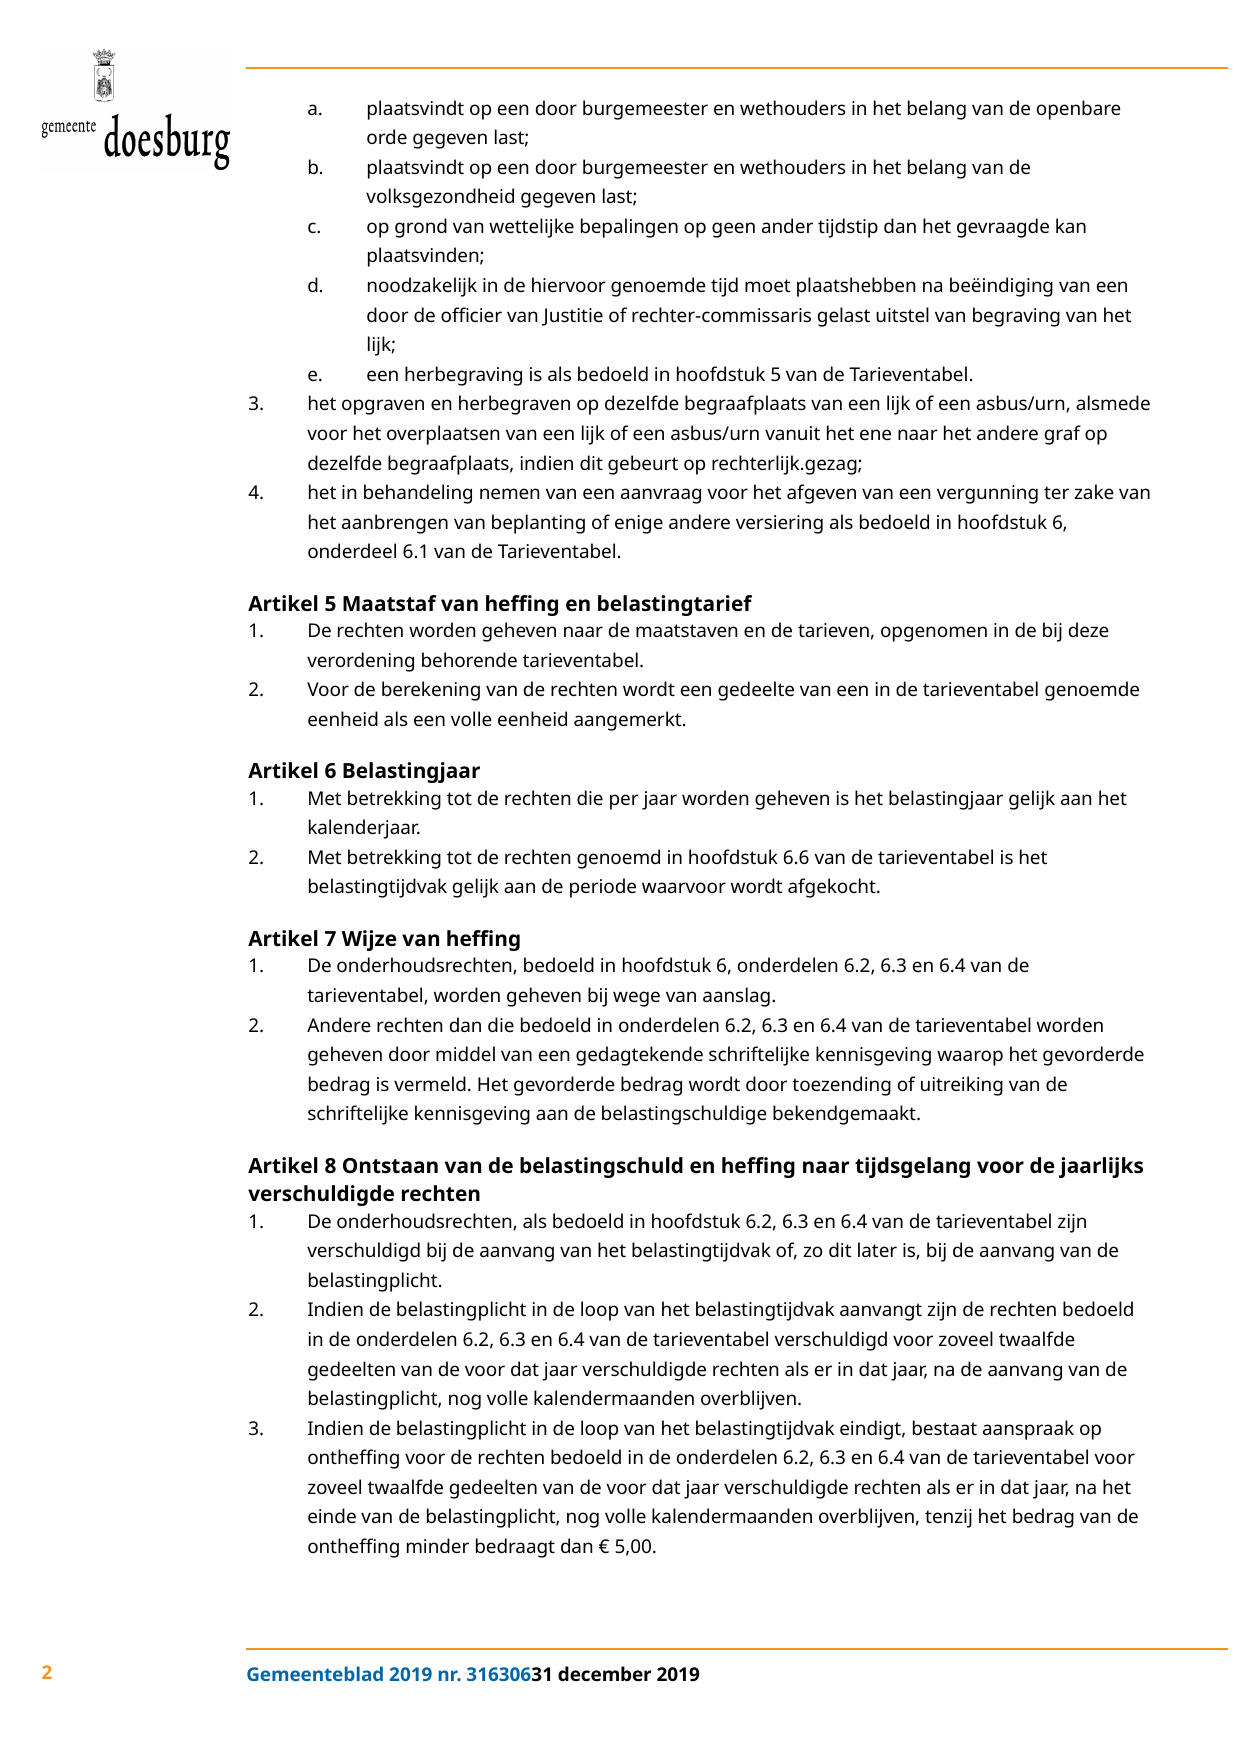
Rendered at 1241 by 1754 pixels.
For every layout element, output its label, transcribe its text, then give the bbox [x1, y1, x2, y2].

list een herbegraving is als bedoeld in hoofdstuk 5 van de Tarieventabel. [307, 361, 1152, 387]
list Indien de belastingplicht in de loop van het belastingtijdvak eindigt, bestaat aanspraak op ontheffing voor de rechten bedoeld in de onderdelen 6.2, 6.3 en 6.4 van de tarieventabel voor zoveel twaalfde gedeelten van de voor dat jaar verschuldigde rechten als er in dat jaar, na het einde van de belastingplicht, nog volle kalendermaanden overblijven, tenzij het bedrag van de ontheffing minder bedraagt dan € 5,00. [248, 1415, 1152, 1559]
list De rechten worden geheven naar de maatstaven en de tarieven, opgenomen in de bij deze verordening behorende tarieventabel. [248, 617, 1152, 673]
list De onderhoudsrechten, bedoeld in hoofdstuk 6, onderdelen 6.2, 6.3 en 6.4 van de tarieventabel, worden geheven bij wege van aanslag. [248, 953, 1152, 1008]
text Artikel 7 Wijze van heffing [248, 924, 1152, 953]
list plaatsvindt op een door burgemeester en wethouders in het belang van de volksgezondheid gegeven last; [307, 154, 1152, 209]
list Met betrekking tot de rechten die per jaar worden geheven is het belastingjaar gelijk aan het kalenderjaar. [248, 785, 1152, 840]
list Indien de belastingplicht in de loop van het belastingtijdvak aanvangt zijn de rechten bedoeld in de onderdelen 6.2, 6.3 en 6.4 van de tarieventabel verschuldigd voor zoveel twaalfde gedeelten van de voor dat jaar verschuldigde rechten als er in dat jaar, na de aanvang van de belastingplicht, nog volle kalendermaanden overblijven. [248, 1297, 1152, 1411]
list Met betrekking tot de rechten genoemd in hoofdstuk 6.6 van de tarieventabel is het belastingtijdvak gelijk aan de periode waarvoor wordt afgekocht. [248, 844, 1152, 899]
list plaatsvindt op een door burgemeester en wethouders in het belang van de openbare orde gegeven last; [307, 95, 1152, 150]
text Artikel 6 Belastingjaar [248, 757, 1152, 785]
list op grond van wettelijke bepalingen op geen ander tijdstip dan het gevraagde kan plaatsvinden; [307, 213, 1152, 268]
list Voor de berekening van de rechten wordt een gedeelte van een in de tarieventabel genoemde eenheid als een volle eenheid aangemerkt. [248, 677, 1152, 732]
text Artikel 8 Ontstaan van de belastingschuld en heffing naar tijdsgelang voor de jaarlijks verschuldigde rechten [248, 1151, 1152, 1208]
text Artikel 5 Maatstaf van heffing en belastingtarief [248, 589, 1152, 617]
picture [41, 47, 231, 172]
list Andere rechten dan die bedoeld in onderdelen 6.2, 6.3 en 6.4 van de tarieventabel worden geheven door middel van een gedagtekende schriftelijke kennisgeving waarop het gevorderde bedrag is vermeld. Het gevorderde bedrag wordt door toezending of uitreiking van de schriftelijke kennisgeving aan de belastingschuldige bekendgemaakt. [248, 1012, 1152, 1126]
list noodzakelijk in de hiervoor genoemde tijd moet plaatshebben na beëindiging van een door de officier van Justitie of rechter-commissaris gelast uitstel van begraving van het lijk; [307, 272, 1152, 357]
list het opgraven en herbegraven op dezelfde begraafplaats van een lijk of een asbus/urn, alsmede voor het overplaatsen van een lijk of een asbus/urn vanuit het ene naar het andere graf op dezelfde begraafplaats, indien dit gebeurt op rechterlijk.gezag; [248, 391, 1152, 476]
list De onderhoudsrechten, als bedoeld in hoofdstuk 6.2, 6.3 en 6.4 van de tarieventabel zijn verschuldigd bij de aanvang van het belastingtijdvak of, zo dit later is, bij de aanvang van de belastingplicht. [248, 1208, 1152, 1293]
list het in behandeling nemen van een aanvraag voor het afgeven van een vergunning ter zake van het aanbrengen van beplanting of enige andere versiering als bedoeld in hoofdstuk 6, onderdeel 6.1 van de Tarieventabel. [248, 479, 1152, 564]
